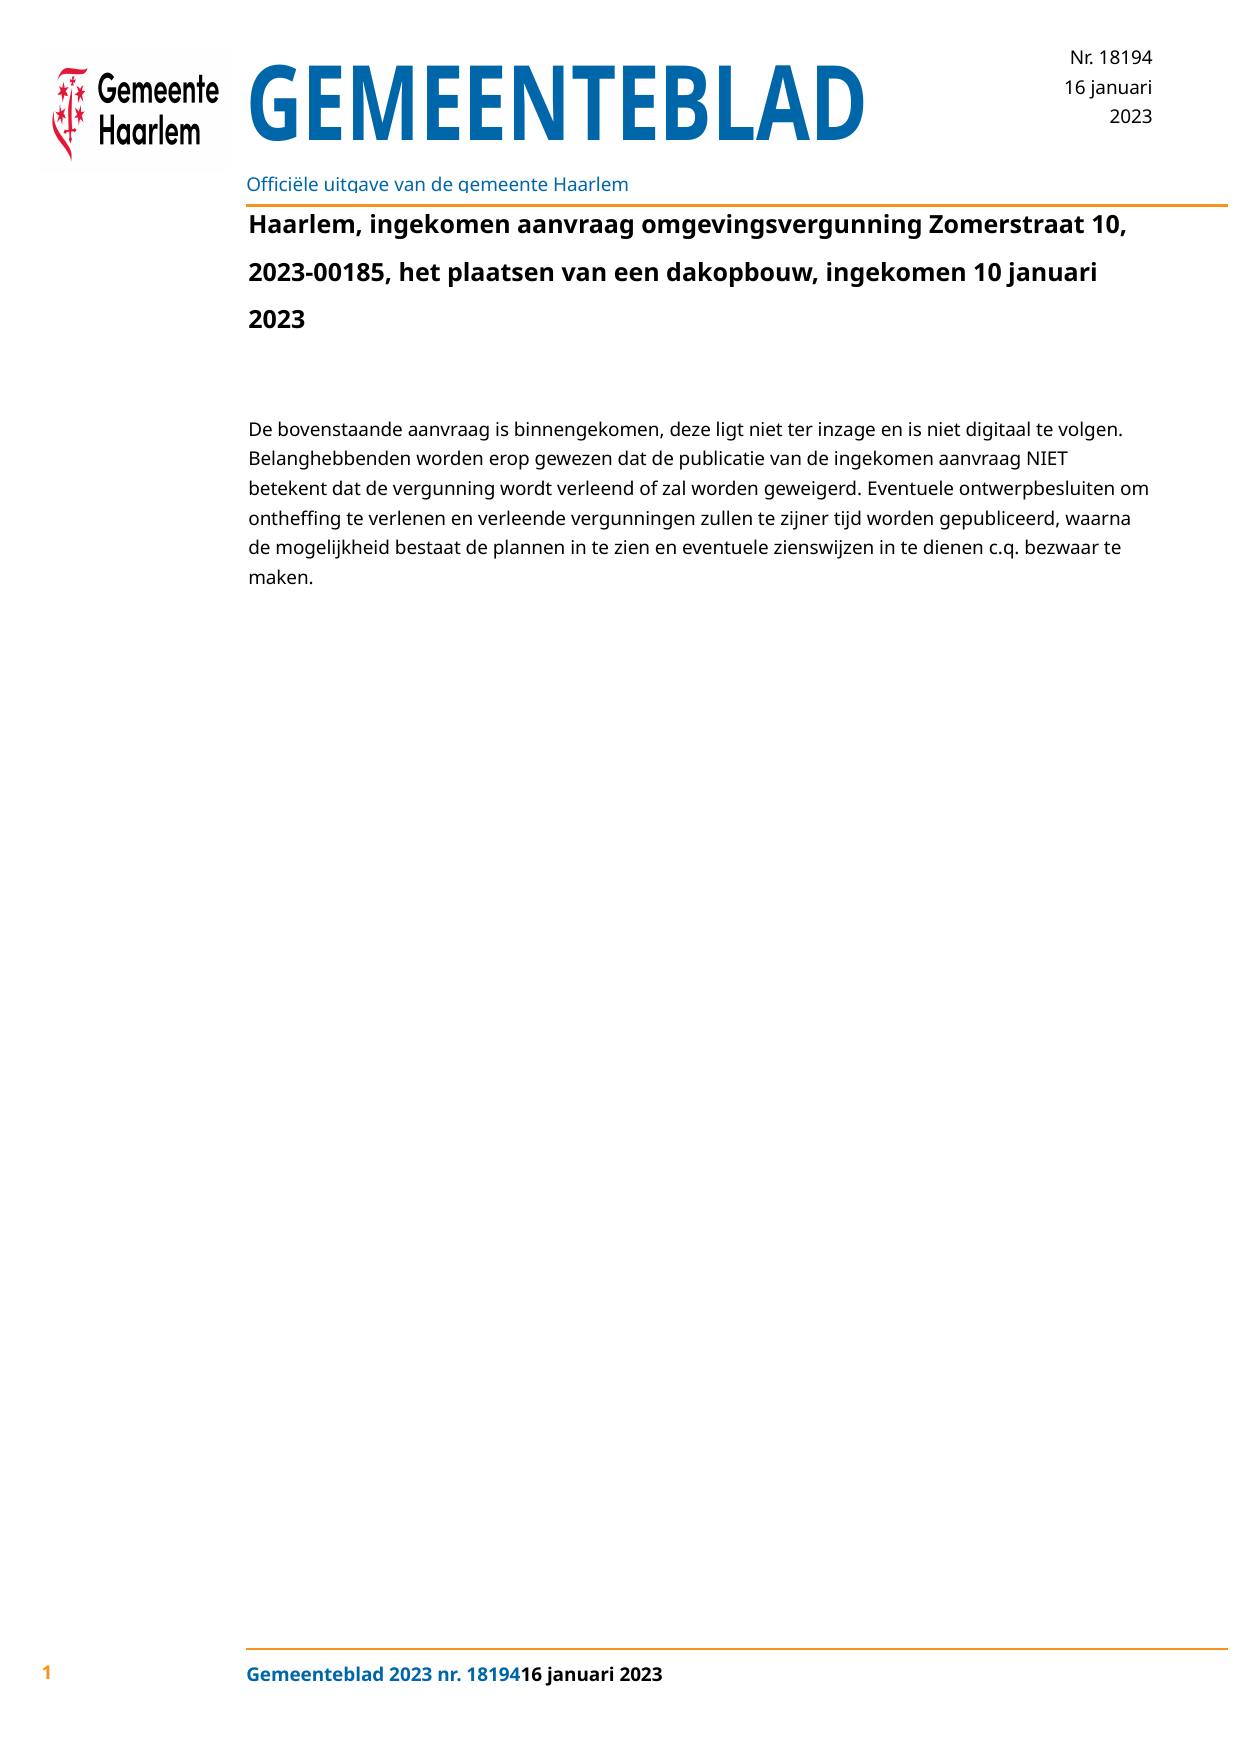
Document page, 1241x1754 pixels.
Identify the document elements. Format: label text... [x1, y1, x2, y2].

text De bovenstaande aanvraag is binnengekomen, deze ligt niet ter inzage en is niet digitaal te volgen. Belanghebbenden worden erop gewezen dat de publicatie van de ingekomen aanvraag NIET betekent dat de vergunning wordt verleend of zal worden geweigerd. Eventuele ontwerpbesluiten om ontheffing te verlenen en verleende vergunningen zullen te zijner tijd worden gepubliceerd, waarna de mogelijkheid bestaat de plannen in te zien en eventuele zienswijzen in te dienen c.q. bezwaar te maken. [248, 416, 1152, 589]
text Haarlem, ingekomen aanvraag omgevingsvergunning Zomerstraat 10, 2023-00185, het plaatsen van een dakopbouw, ingekomen 10 januari 2023 [248, 207, 1152, 336]
picture [41, 47, 231, 172]
